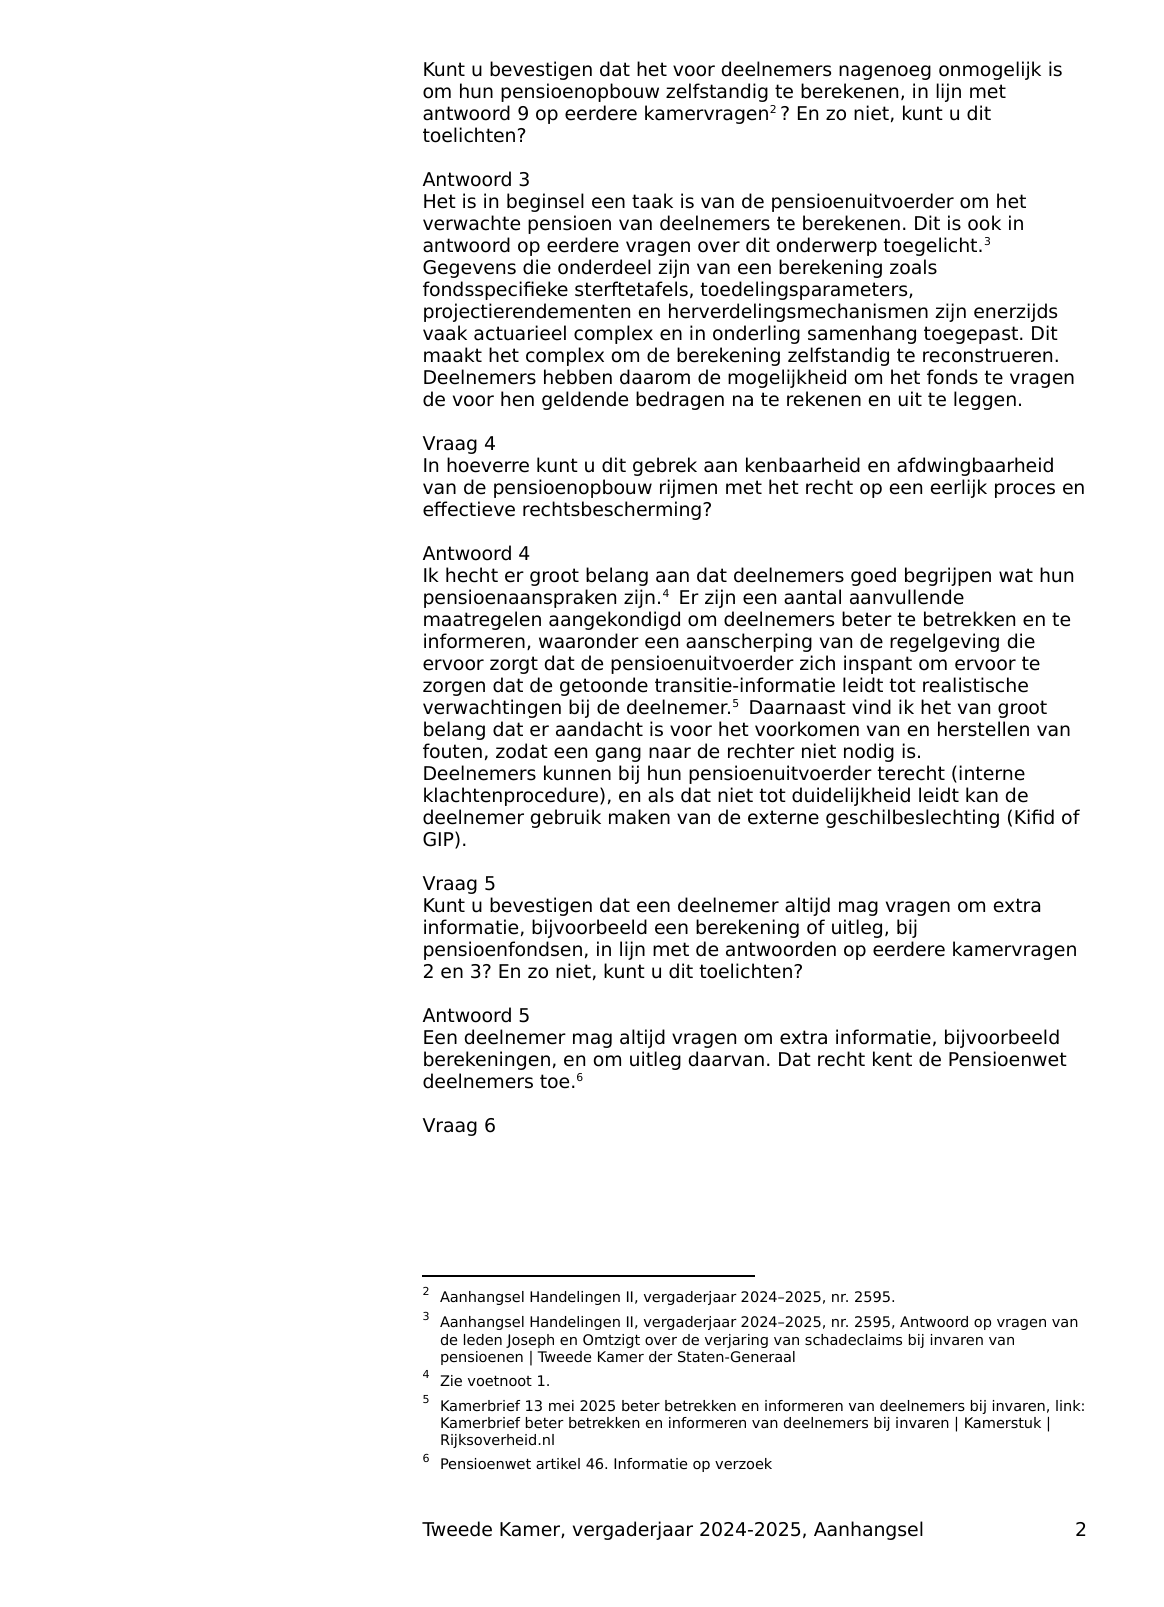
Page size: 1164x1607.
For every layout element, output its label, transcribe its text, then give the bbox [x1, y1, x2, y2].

text Kunt u bevestigen dat het voor deelnemers nagenoeg onmogelijk is om hun pensioenopbouw zelfstandig te berekenen, in lijn met antwoord 9 op eerdere kamervragen? En zo niet, kunt u dit toelichten? [422, 59, 1087, 147]
text Deelnemers kunnen bij hun pensioenuitvoerder terecht (interne klachtenprocedure), en als dat niet tot duidelijkheid leidt kan de deelnemer gebruik maken van de externe geschilbeslechting (Kifid of GIP). [422, 763, 1087, 851]
text Aanhangsel Handelingen II, vergaderjaar 2024–2025, nr. 2595. [422, 1285, 1087, 1307]
text Zie voetnoot 1. [422, 1368, 1087, 1391]
text Pensioenwet artikel 46. Informatie op verzoek [422, 1452, 1087, 1474]
text Vraag 4 [422, 433, 1087, 455]
text Kamerbrief 13 mei 2025 beter betrekken en informeren van deelnemers bij invaren, link: Kamerbrief beter betrekken en informeren van deelnemers bij invaren | Kamerstuk | Rijksoverheid.nl [422, 1393, 1087, 1449]
text Vraag 5 [422, 873, 1087, 895]
text Kunt u bevestigen dat een deelnemer altijd mag vragen om extra informatie, bijvoorbeeld een berekening of uitleg, bij pensioenfondsen, in lijn met de antwoorden op eerdere kamervragen 2 en 3? En zo niet, kunt u dit toelichten? [422, 895, 1087, 983]
text Aanhangsel Handelingen II, vergaderjaar 2024–2025, nr. 2595, Antwoord op vragen van de leden Joseph en Omtzigt over de verjaring van schadeclaims bij invaren van pensioenen | Tweede Kamer der Staten-Generaal [422, 1310, 1087, 1366]
text In hoeverre kunt u dit gebrek aan kenbaarheid en afdwingbaarheid van de pensioenopbouw rijmen met het recht op een eerlijk proces en effectieve rechtsbescherming? [422, 455, 1087, 521]
text Vraag 6 [422, 1115, 1087, 1137]
text Antwoord 4 [422, 543, 1087, 565]
text Ik hecht er groot belang aan dat deelnemers goed begrijpen wat hun pensioenaanspraken zijn. Er zijn een aantal aanvullende maatregelen aangekondigd om deelnemers beter te betrekken en te informeren, waaronder een aanscherping van de regelgeving die ervoor zorgt dat de pensioenuitvoerder zich inspant om ervoor te zorgen dat de getoonde transitie-informatie leidt tot realistische verwachtingen bij de deelnemer. Daarnaast vind ik het van groot belang dat er aandacht is voor het voorkomen van en herstellen van fouten, zodat een gang naar de rechter niet nodig is. [422, 565, 1087, 763]
text Het is in beginsel een taak is van de pensioenuitvoerder om het verwachte pensioen van deelnemers te berekenen. Dit is ook in antwoord op eerdere vragen over dit onderwerp toegelicht. Gegevens die onderdeel zijn van een berekening zoals fondsspecifieke sterftetafels, toedelingsparameters, projectierendementen en herverdelingsmechanismen zijn enerzijds vaak actuarieel complex en in onderling samenhang toegepast. Dit maakt het complex om de berekening zelfstandig te reconstrueren. Deelnemers hebben daarom de mogelijkheid om het fonds te vragen de voor hen geldende bedragen na te rekenen en uit te leggen. [422, 191, 1087, 411]
text Antwoord 3 [422, 169, 1087, 191]
text Een deelnemer mag altijd vragen om extra informatie, bijvoorbeeld berekeningen, en om uitleg daarvan. Dat recht kent de Pensioenwet deelnemers toe. [422, 1027, 1087, 1093]
text Antwoord 5 [422, 1005, 1087, 1027]
